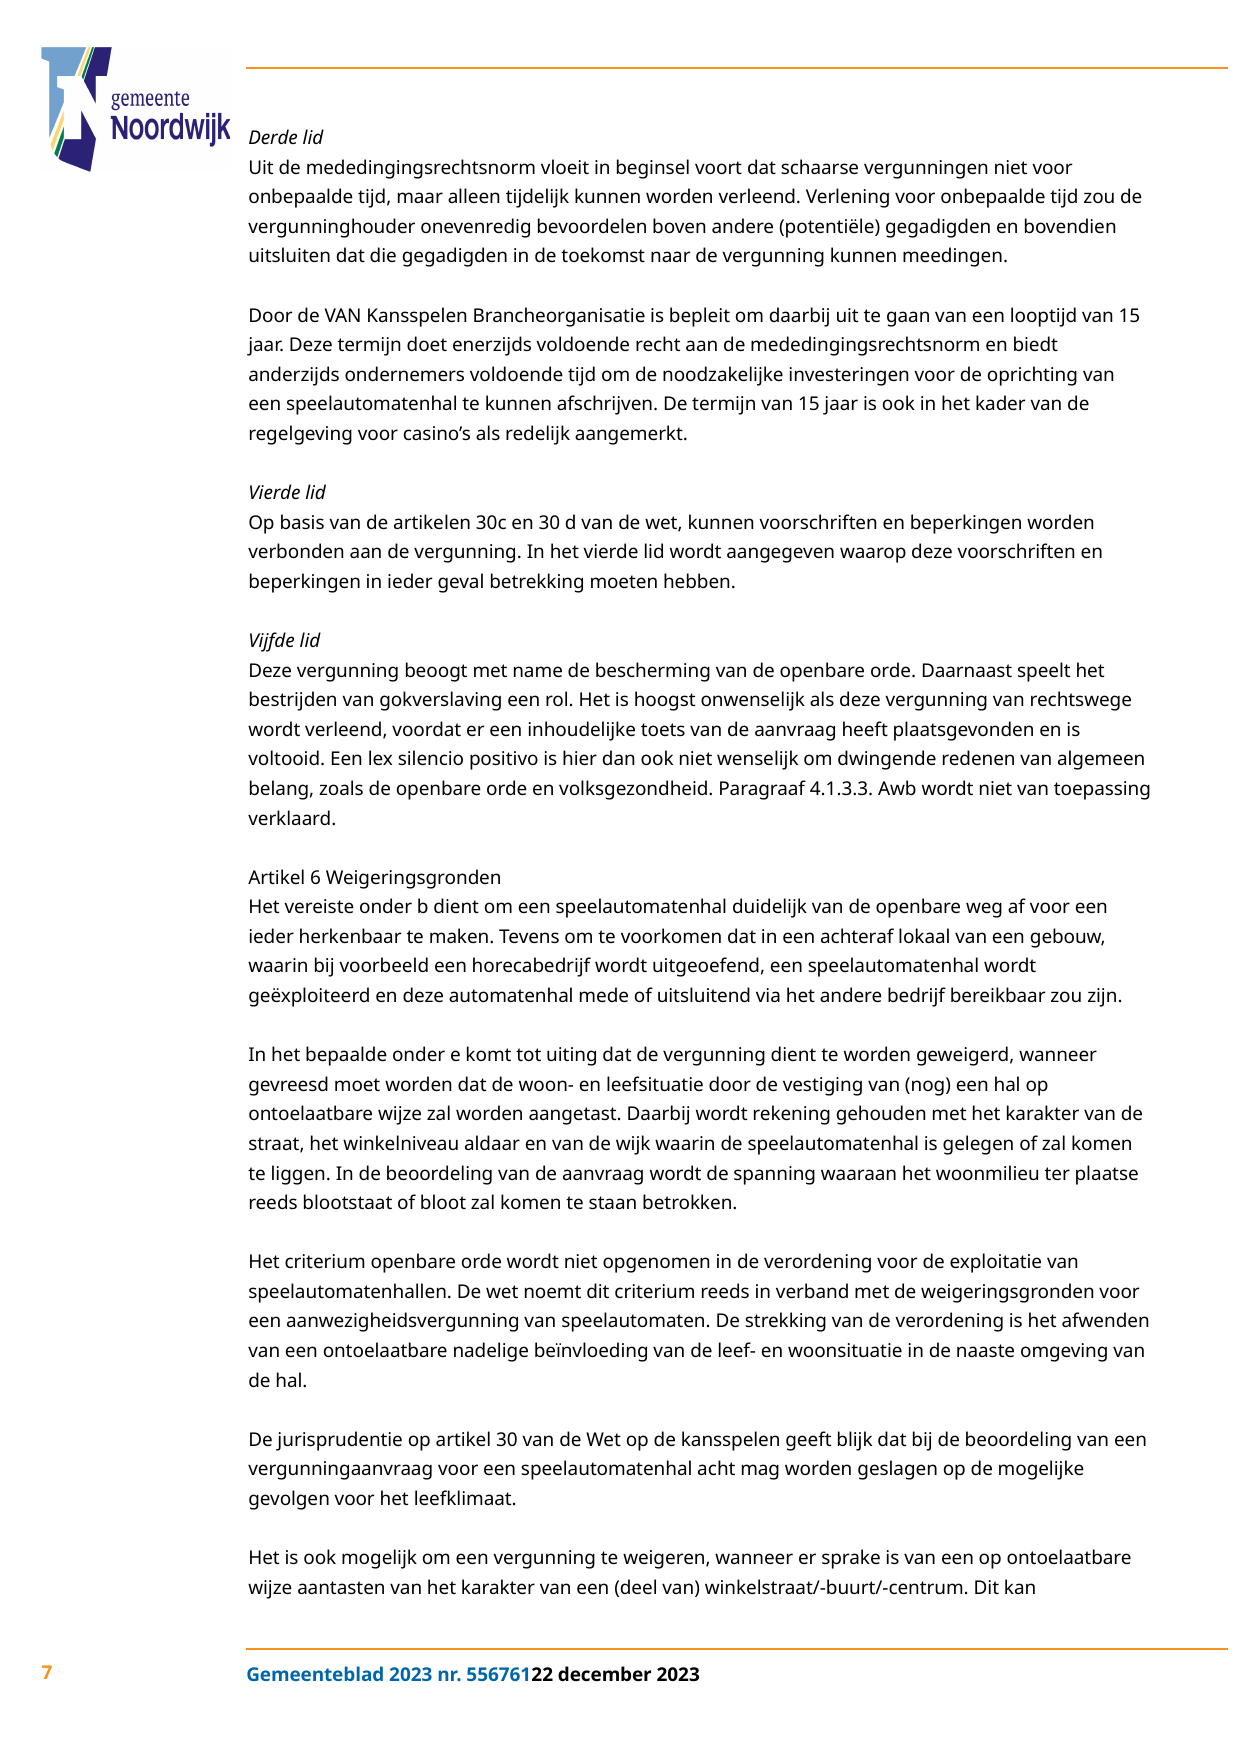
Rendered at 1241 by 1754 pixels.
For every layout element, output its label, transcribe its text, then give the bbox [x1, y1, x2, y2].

picture [41, 47, 231, 172]
text Uit de mededingingsrechtsnorm vloeit in beginsel voort dat schaarse vergunningen niet voor onbepaalde tijd, maar alleen tijdelijk kunnen worden verleend. Verlening voor onbepaalde tijd zou de vergunninghouder onevenredig bevoordelen boven andere (potentiële) gegadigden en bovendien uitsluiten dat die gegadigden in de toekomst naar de vergunning kunnen meedingen. [248, 154, 1152, 268]
text Het vereiste onder b dient om een speelautomatenhal duidelijk van de openbare weg af voor een ieder herkenbaar te maken. Tevens om te voorkomen dat in een achteraf lokaal van een gebouw, waarin bij voorbeeld een horecabedrijf wordt uitgeoefend, een speelautomatenhal wordt geëxploiteerd en deze automatenhal mede of uitsluitend via het andere bedrijf bereikbaar zou zijn. [248, 893, 1152, 1008]
text Het is ook mogelijk om een vergunning te weigeren, wanneer er sprake is van een op ontoelaatbare wijze aantasten van het karakter van een (deel van) winkelstraat/-buurt/-centrum. Dit kan [248, 1544, 1152, 1600]
text Op basis van de artikelen 30c en 30 d van de wet, kunnen voorschriften en beperkingen worden verbonden aan de vergunning. In het vierde lid wordt aangegeven waarop deze voorschriften en beperkingen in ieder geval betrekking moeten hebben. [248, 509, 1152, 594]
text De jurisprudentie op artikel 30 van de Wet op de kansspelen geeft blijk dat bij de beoordeling van een vergunningaanvraag voor een speelautomatenhal acht mag worden geslagen op de mogelijke gevolgen voor het leefklimaat. [248, 1426, 1152, 1511]
text Door de VAN Kansspelen Brancheorganisatie is bepleit om daarbij uit te gaan van een looptijd van 15 jaar. Deze termijn doet enerzijds voldoende recht aan de mededingingsrechtsnorm en biedt anderzijds ondernemers voldoende tijd om de noodzakelijke investeringen voor de oprichting van een speelautomatenhal te kunnen afschrijven. De termijn van 15 jaar is ook in het kader van de regelgeving voor casino’s als redelijk aangemerkt. [248, 302, 1152, 446]
text Vijfde lid [248, 627, 1152, 653]
text Het criterium openbare orde wordt niet opgenomen in de verordening voor de exploitatie van speelautomatenhallen. De wet noemt dit criterium reeds in verband met de weigeringsgronden voor een aanwezigheidsvergunning van speelautomaten. De strekking van de verordening is het afwenden van een ontoelaatbare nadelige beïnvloeding van de leef- en woonsituatie in de naaste omgeving van de hal. [248, 1248, 1152, 1393]
text In het bepaalde onder e komt tot uiting dat de vergunning dient te worden geweigerd, wanneer gevreesd moet worden dat de woon- en leefsituatie door de vestiging van (nog) een hal op ontoelaatbare wijze zal worden aangetast. Daarbij wordt rekening gehouden met het karakter van de straat, het winkelniveau aldaar en van de wijk waarin de speelautomatenhal is gelegen of zal komen te liggen. In de beoordeling van de aanvraag wordt de spanning waaraan het woonmilieu ter plaatse reeds blootstaat of bloot zal komen te staan betrokken. [248, 1041, 1152, 1215]
text Artikel 6 Weigeringsgronden [248, 864, 1152, 890]
text Vierde lid [248, 479, 1152, 505]
text Deze vergunning beoogt met name de bescherming van de openbare orde. Daarnaast speelt het bestrijden van gokverslaving een rol. Het is hoogst onwenselijk als deze vergunning van rechtswege wordt verleend, voordat er een inhoudelijke toets van de aanvraag heeft plaatsgevonden en is voltooid. Een lex silencio positivo is hier dan ook niet wenselijk om dwingende redenen van algemeen belang, zoals de openbare orde en volksgezondheid. Paragraaf 4.1.3.3. Awb wordt niet van toepassing verklaard. [248, 657, 1152, 831]
text Derde lid [248, 124, 1152, 150]
